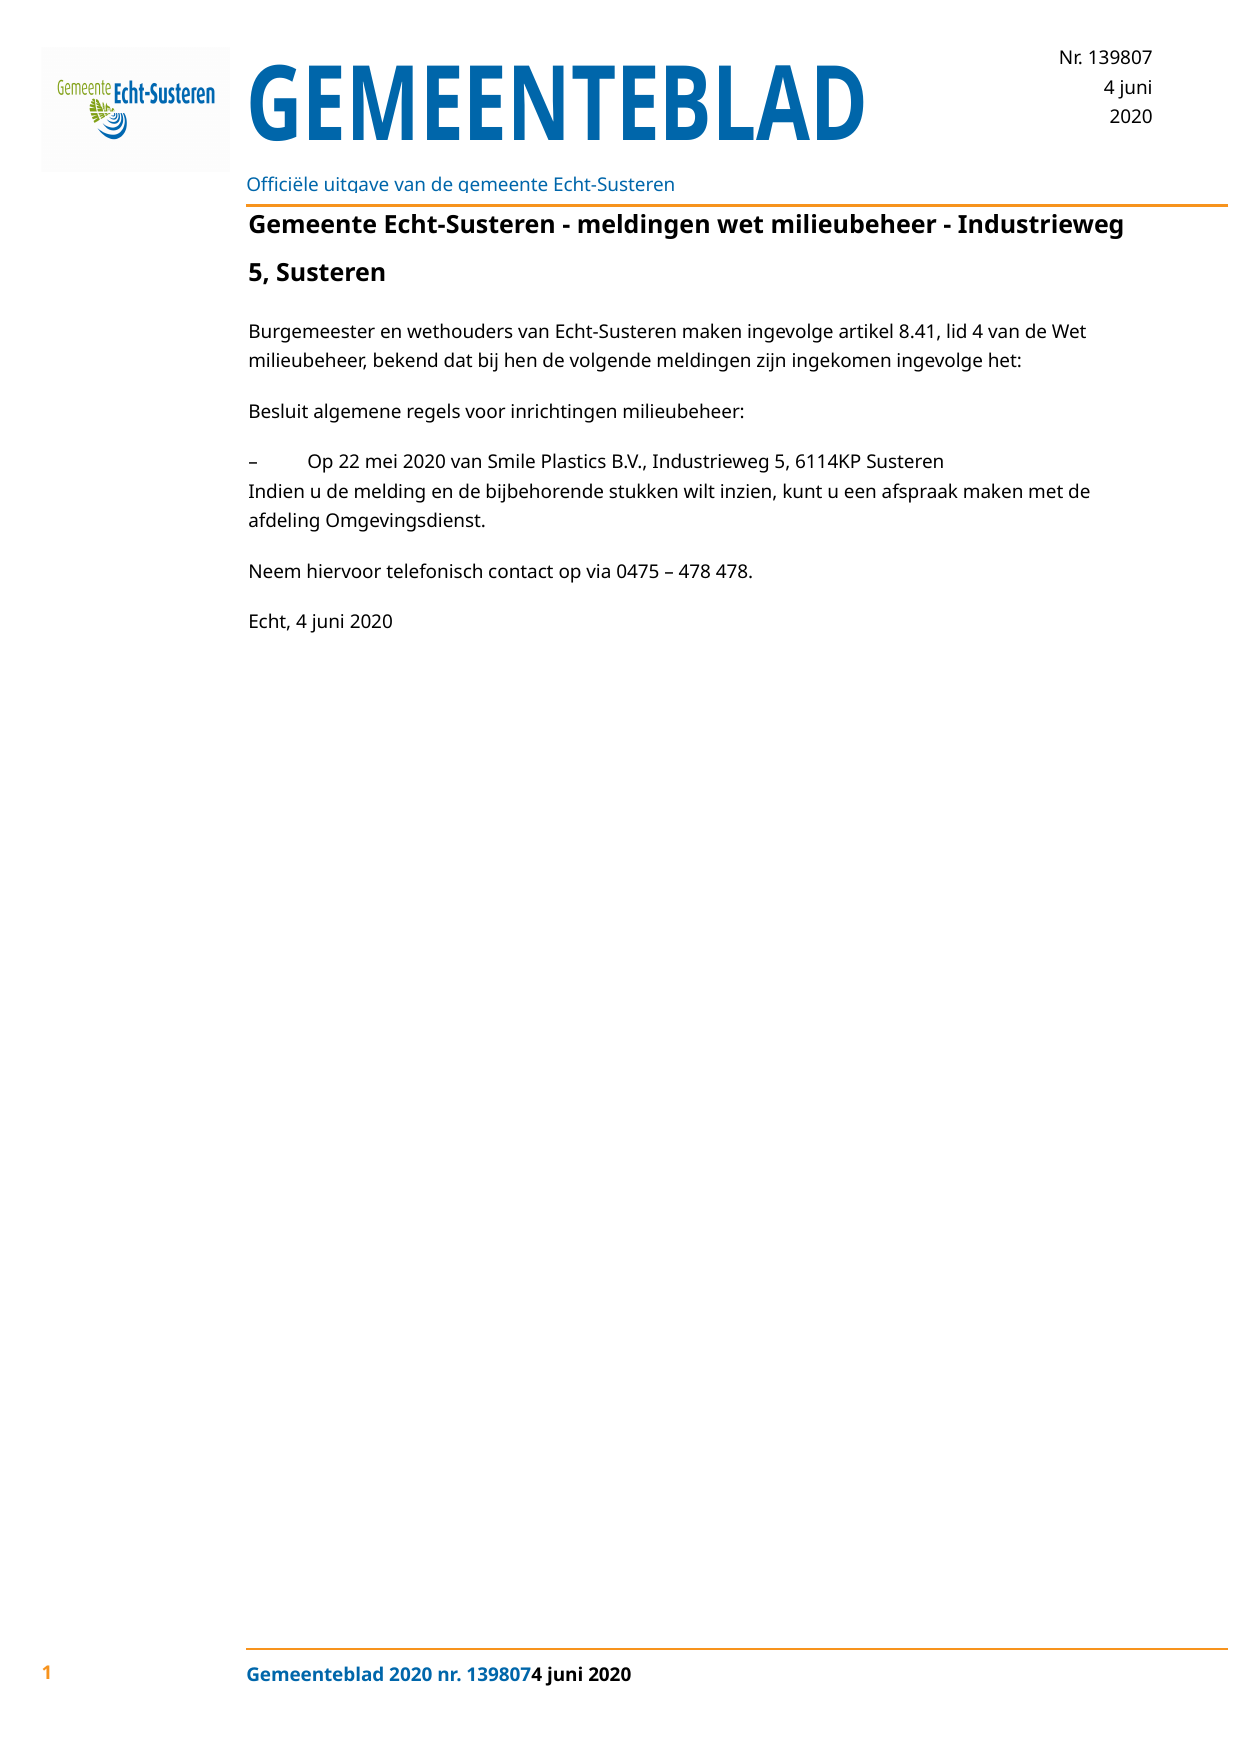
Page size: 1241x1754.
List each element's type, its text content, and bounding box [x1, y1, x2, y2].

picture [41, 47, 231, 172]
text Indien u de melding en de bijbehorende stukken wilt inzien, kunt u een afspraak maken met de afdeling Omgevingsdienst. [248, 478, 1152, 533]
text Neem hiervoor telefonisch contact op via 0475 – 478 478. [248, 558, 1152, 584]
text Burgemeester en wethouders van Echt-Susteren maken ingevolge artikel 8.41, lid 4 van de Wet milieubeheer, bekend dat bij hen de volgende meldingen zijn ingekomen ingevolge het: [248, 318, 1152, 373]
text Besluit algemene regels voor inrichtingen milieubeheer: [248, 398, 1152, 424]
text Gemeente Echt-Susteren - meldingen wet milieubeheer - Industrieweg 5, Susteren [248, 207, 1152, 288]
list Op 22 mei 2020 van Smile Plastics B.V., Industrieweg 5, 6114KP Susteren [248, 448, 1152, 474]
text Echt, 4 juni 2020 [248, 608, 1152, 634]
